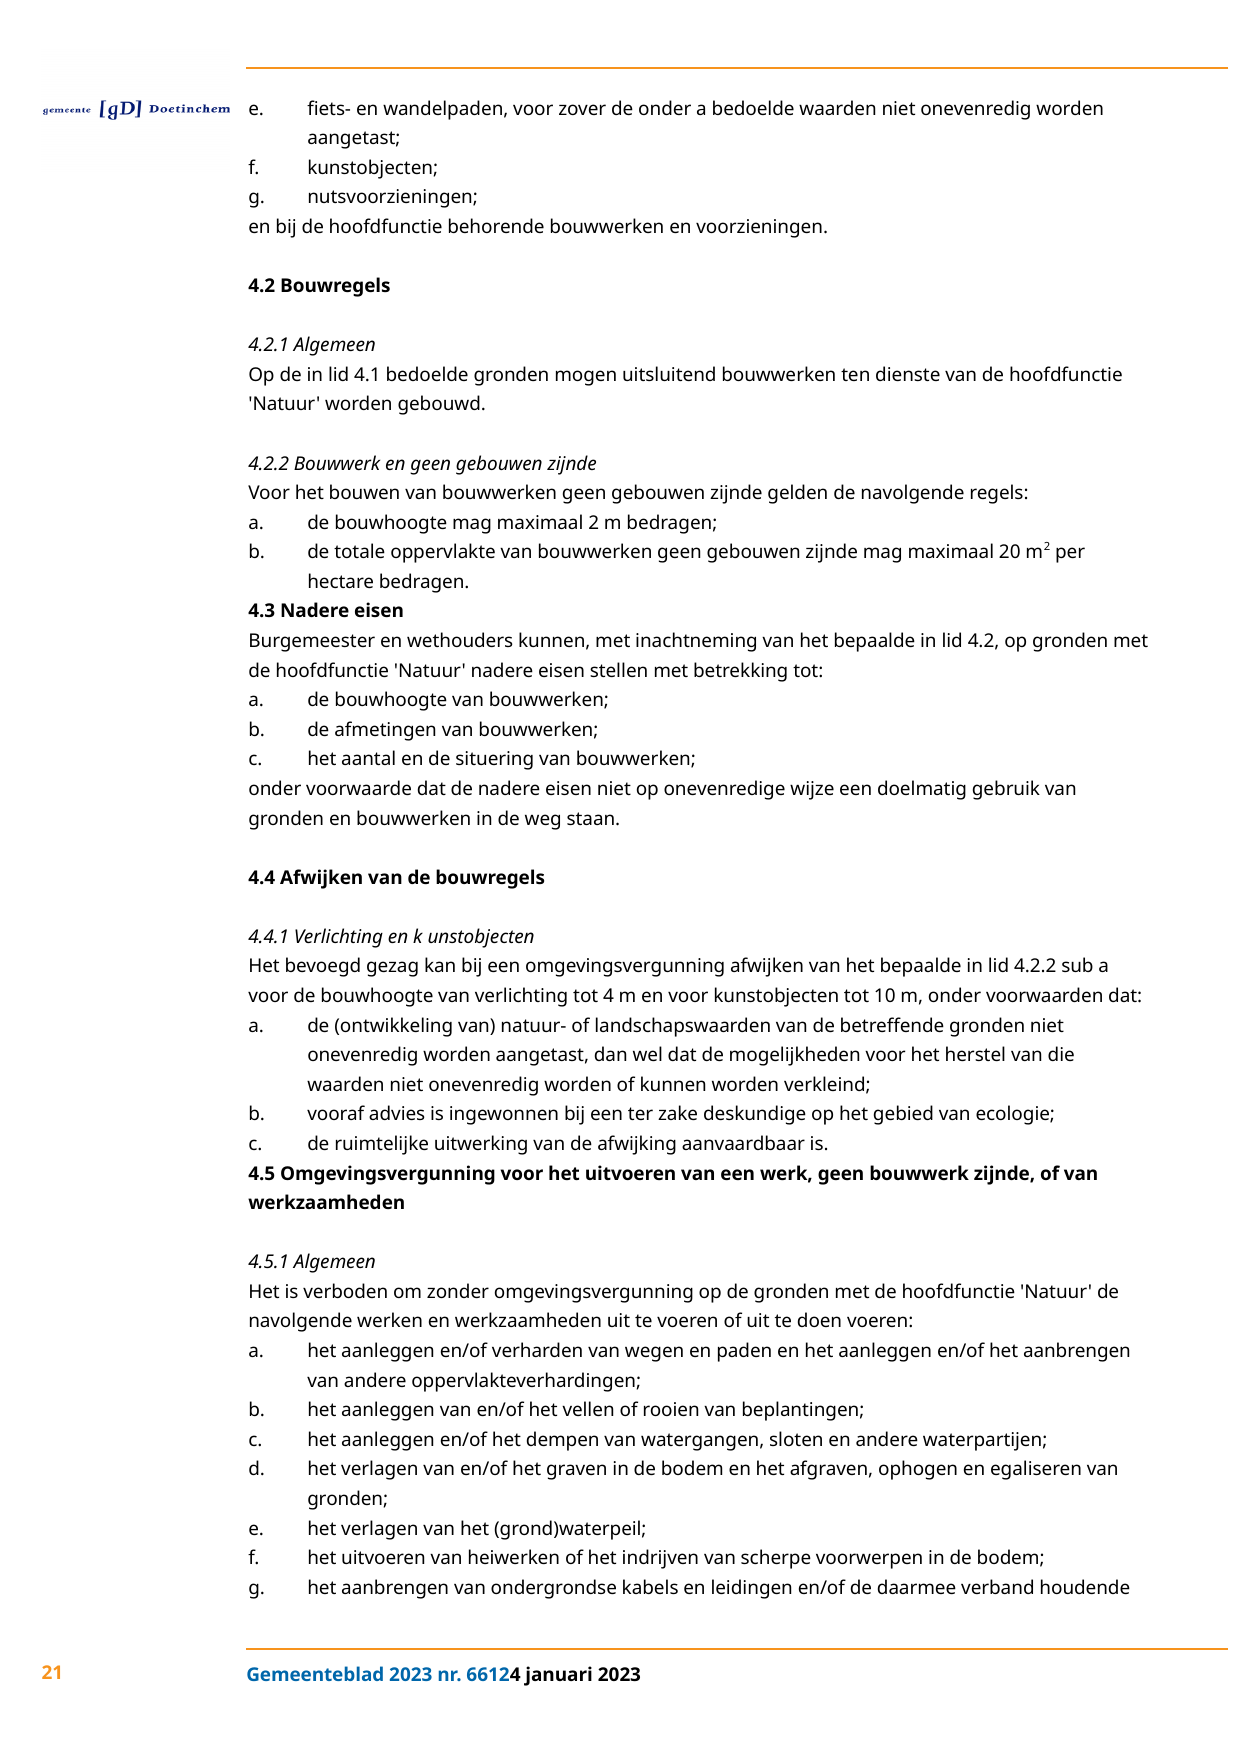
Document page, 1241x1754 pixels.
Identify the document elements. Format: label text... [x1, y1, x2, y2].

text 4.5.1 Algemeen [248, 1248, 1152, 1274]
picture [41, 47, 231, 172]
list de bouwhoogte van bouwwerken; [248, 686, 1152, 712]
list het aanleggen van en/of het vellen of rooien van beplantingen; [248, 1396, 1152, 1422]
text 4.4 Afwijken van de bouwregels [248, 864, 1152, 890]
list het aanleggen en/of het dempen van watergangen, sloten en andere waterpartijen; [248, 1426, 1152, 1452]
text Burgemeester en wethouders kunnen, met inachtneming van het bepaalde in lid 4.2, op gronden met de hoofdfunctie 'Natuur' nadere eisen stellen met betrekking tot: [248, 627, 1152, 683]
text 4.3 Nadere eisen [248, 598, 1152, 623]
text Het is verboden om zonder omgevingsvergunning op de gronden met de hoofdfunctie 'Natuur' de navolgende werken en werkzaamheden uit te voeren of uit te doen voeren: [248, 1278, 1152, 1333]
text 4.2.1 Algemeen [248, 331, 1152, 357]
list de totale oppervlakte van bouwwerken geen gebouwen zijnde mag maximaal 20 m2 per hectare bedragen. [248, 538, 1152, 594]
text onder voorwaarde dat de nadere eisen niet op onevenredige wijze een doelmatig gebruik van gronden en bouwwerken in de weg staan. [248, 775, 1152, 831]
list het aanleggen en/of verharden van wegen en paden en het aanleggen en/of het aanbrengen van andere oppervlakteverhardingen; [248, 1337, 1152, 1393]
list kunstobjecten; [248, 154, 1152, 180]
text Het bevoegd gezag kan bij een omgevingsvergunning afwijken van het bepaalde in lid 4.2.2 sub a voor de bouwhoogte van verlichting tot 4 m en voor kunstobjecten tot 10 m, onder voorwaarden dat: [248, 953, 1152, 1008]
list vooraf advies is ingewonnen bij een ter zake deskundige op het gebied van ecologie; [248, 1101, 1152, 1126]
list nutsvoorzieningen; [248, 183, 1152, 209]
list de afmetingen van bouwwerken; [248, 716, 1152, 742]
list de ruimtelijke uitwerking van de afwijking aanvaardbaar is. [248, 1130, 1152, 1156]
list het aanbrengen van ondergrondse kabels en leidingen en/of de daarmee verband houdende [248, 1574, 1152, 1600]
list het verlagen van het (grond)waterpeil; [248, 1515, 1152, 1541]
list de (ontwikkeling van) natuur- of landschapswaarden van de betreffende gronden niet onevenredig worden aangetast, dan wel dat de mogelijkheden voor het herstel van die waarden niet onevenredig worden of kunnen worden verkleind; [248, 1012, 1152, 1097]
list het uitvoeren van heiwerken of het indrijven van scherpe voorwerpen in de bodem; [248, 1544, 1152, 1570]
list de bouwhoogte mag maximaal 2 m bedragen; [248, 509, 1152, 535]
list fiets- en wandelpaden, voor zover de onder a bedoelde waarden niet onevenredig worden aangetast; [248, 95, 1152, 150]
text en bij de hoofdfunctie behorende bouwwerken en voorzieningen. [248, 213, 1152, 239]
text 4.4.1 Verlichting en k unstobjecten [248, 923, 1152, 949]
text Op de in lid 4.1 bedoelde gronden mogen uitsluitend bouwwerken ten dienste van de hoofdfunctie 'Natuur' worden gebouwd. [248, 361, 1152, 416]
text 4.2 Bouwregels [248, 272, 1152, 298]
text 4.5 Omgevingsvergunning voor het uitvoeren van een werk, geen bouwwerk zijnde, of van werkzaamheden [248, 1160, 1152, 1215]
list het aantal en de situering van bouwwerken; [248, 746, 1152, 771]
text 4.2.2 Bouwwerk en geen gebouwen zijnde [248, 450, 1152, 476]
list het verlagen van en/of het graven in de bodem en het afgraven, ophogen en egaliseren van gronden; [248, 1456, 1152, 1511]
text Voor het bouwen van bouwwerken geen gebouwen zijnde gelden de navolgende regels: [248, 479, 1152, 505]
